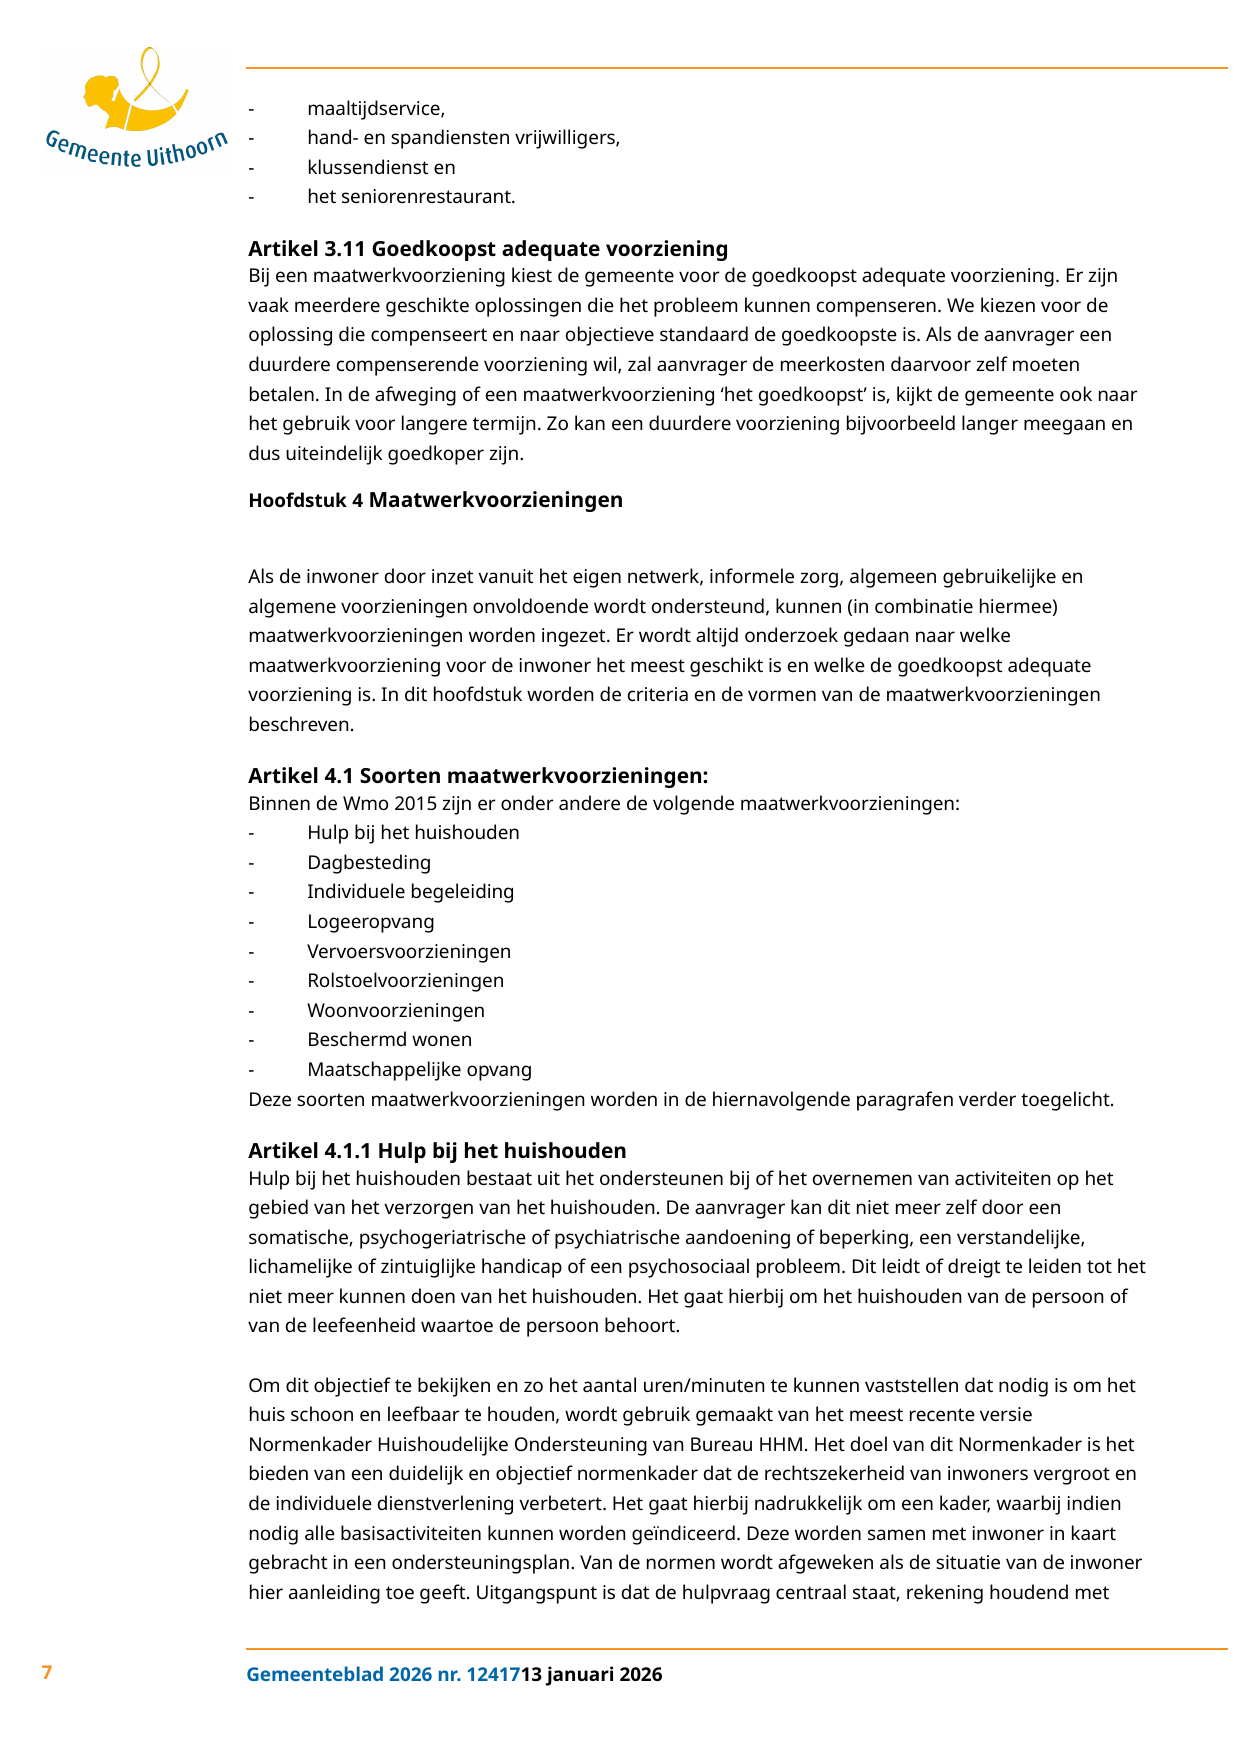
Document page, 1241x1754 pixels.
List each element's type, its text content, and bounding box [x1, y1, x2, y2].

list klussendienst en [248, 154, 1152, 180]
list Woonvoorzieningen [248, 997, 1152, 1023]
text Artikel 4.1.1 Hulp bij het huishouden [248, 1136, 1152, 1165]
text Bij een maatwerkvoorziening kiest de gemeente voor de goedkoopst adequate voorziening. Er zijn vaak meerdere geschikte oplossingen die het probleem kunnen compenseren. We kiezen voor de oplossing die compenseert en naar objectieve standaard de goedkoopste is. Als de aanvrager een duurdere compenserende voorziening wil, zal aanvrager de meerkosten daarvoor zelf moeten betalen. In de afweging of een maatwerkvoorziening ‘het goedkoopst’ is, kijkt de gemeente ook naar het gebruik voor langere termijn. Zo kan een duurdere voorziening bijvoorbeeld langer meegaan en dus uiteindelijk goedkoper zijn. [248, 262, 1152, 466]
text Artikel 4.1 Soorten maatwerkvoorzieningen: [248, 762, 1152, 790]
text Hoofdstuk 4 Maatwerkvoorzieningen [248, 486, 1152, 514]
text Deze soorten maatwerkvoorzieningen worden in de hiernavolgende paragrafen verder toegelicht. [248, 1086, 1152, 1112]
list Rolstoelvoorzieningen [248, 967, 1152, 993]
list het seniorenrestaurant. [248, 183, 1152, 209]
list Dagbesteding [248, 849, 1152, 875]
picture [41, 47, 231, 172]
list Logeeropvang [248, 908, 1152, 934]
text Hulp bij het huishouden bestaat uit het ondersteunen bij of het overnemen van activiteiten op het gebied van het verzorgen van het huishouden. De aanvrager kan dit niet meer zelf door een somatische, psychogeriatrische of psychiatrische aandoening of beperking, een verstandelijke, lichamelijke of zintuiglijke handicap of een psychosociaal probleem. Dit leidt of dreigt te leiden tot het niet meer kunnen doen van het huishouden. Het gaat hierbij om het huishouden van de persoon of van de leefeenheid waartoe de persoon behoort. [248, 1165, 1152, 1338]
text Artikel 3.11 Goedkoopst adequate voorziening [248, 234, 1152, 262]
list Beschermd wonen [248, 1027, 1152, 1052]
list Maatschappelijke opvang [248, 1056, 1152, 1082]
list Vervoersvoorzieningen [248, 938, 1152, 964]
list Hulp bij het huishouden [248, 819, 1152, 845]
text Als de inwoner door inzet vanuit het eigen netwerk, informele zorg, algemeen gebruikelijke en algemene voorzieningen onvoldoende wordt ondersteund, kunnen (in combinatie hiermee) maatwerkvoorzieningen worden ingezet. Er wordt altijd onderzoek gedaan naar welke maatwerkvoorziening voor de inwoner het meest geschikt is en welke de goedkoopst adequate voorziening is. In dit hoofdstuk worden de criteria en de vormen van de maatwerkvoorzieningen beschreven. [248, 563, 1152, 737]
text Binnen de Wmo 2015 zijn er onder andere de volgende maatwerkvoorzieningen: [248, 790, 1152, 816]
list Individuele begeleiding [248, 879, 1152, 904]
text Om dit objectief te bekijken en zo het aantal uren/minuten te kunnen vaststellen dat nodig is om het huis schoon en leefbaar te houden, wordt gebruik gemaakt van het meest recente versie Normenkader Huishoudelijke Ondersteuning van Bureau HHM. Het doel van dit Normenkader is het bieden van een duidelijk en objectief normenkader dat de rechtszekerheid van inwoners vergroot en de individuele dienstverlening verbetert. Het gaat hierbij nadrukkelijk om een kader, waarbij indien nodig alle basisactiviteiten kunnen worden geïndiceerd. Deze worden samen met inwoner in kaart gebracht in een ondersteuningsplan. Van de normen wordt afgeweken als de situatie van de inwoner hier aanleiding toe geeft. Uitgangspunt is dat de hulpvraag centraal staat, rekening houdend met [248, 1372, 1152, 1604]
list maaltijdservice, [248, 95, 1152, 121]
list hand- en spandiensten vrijwilligers, [248, 124, 1152, 150]
